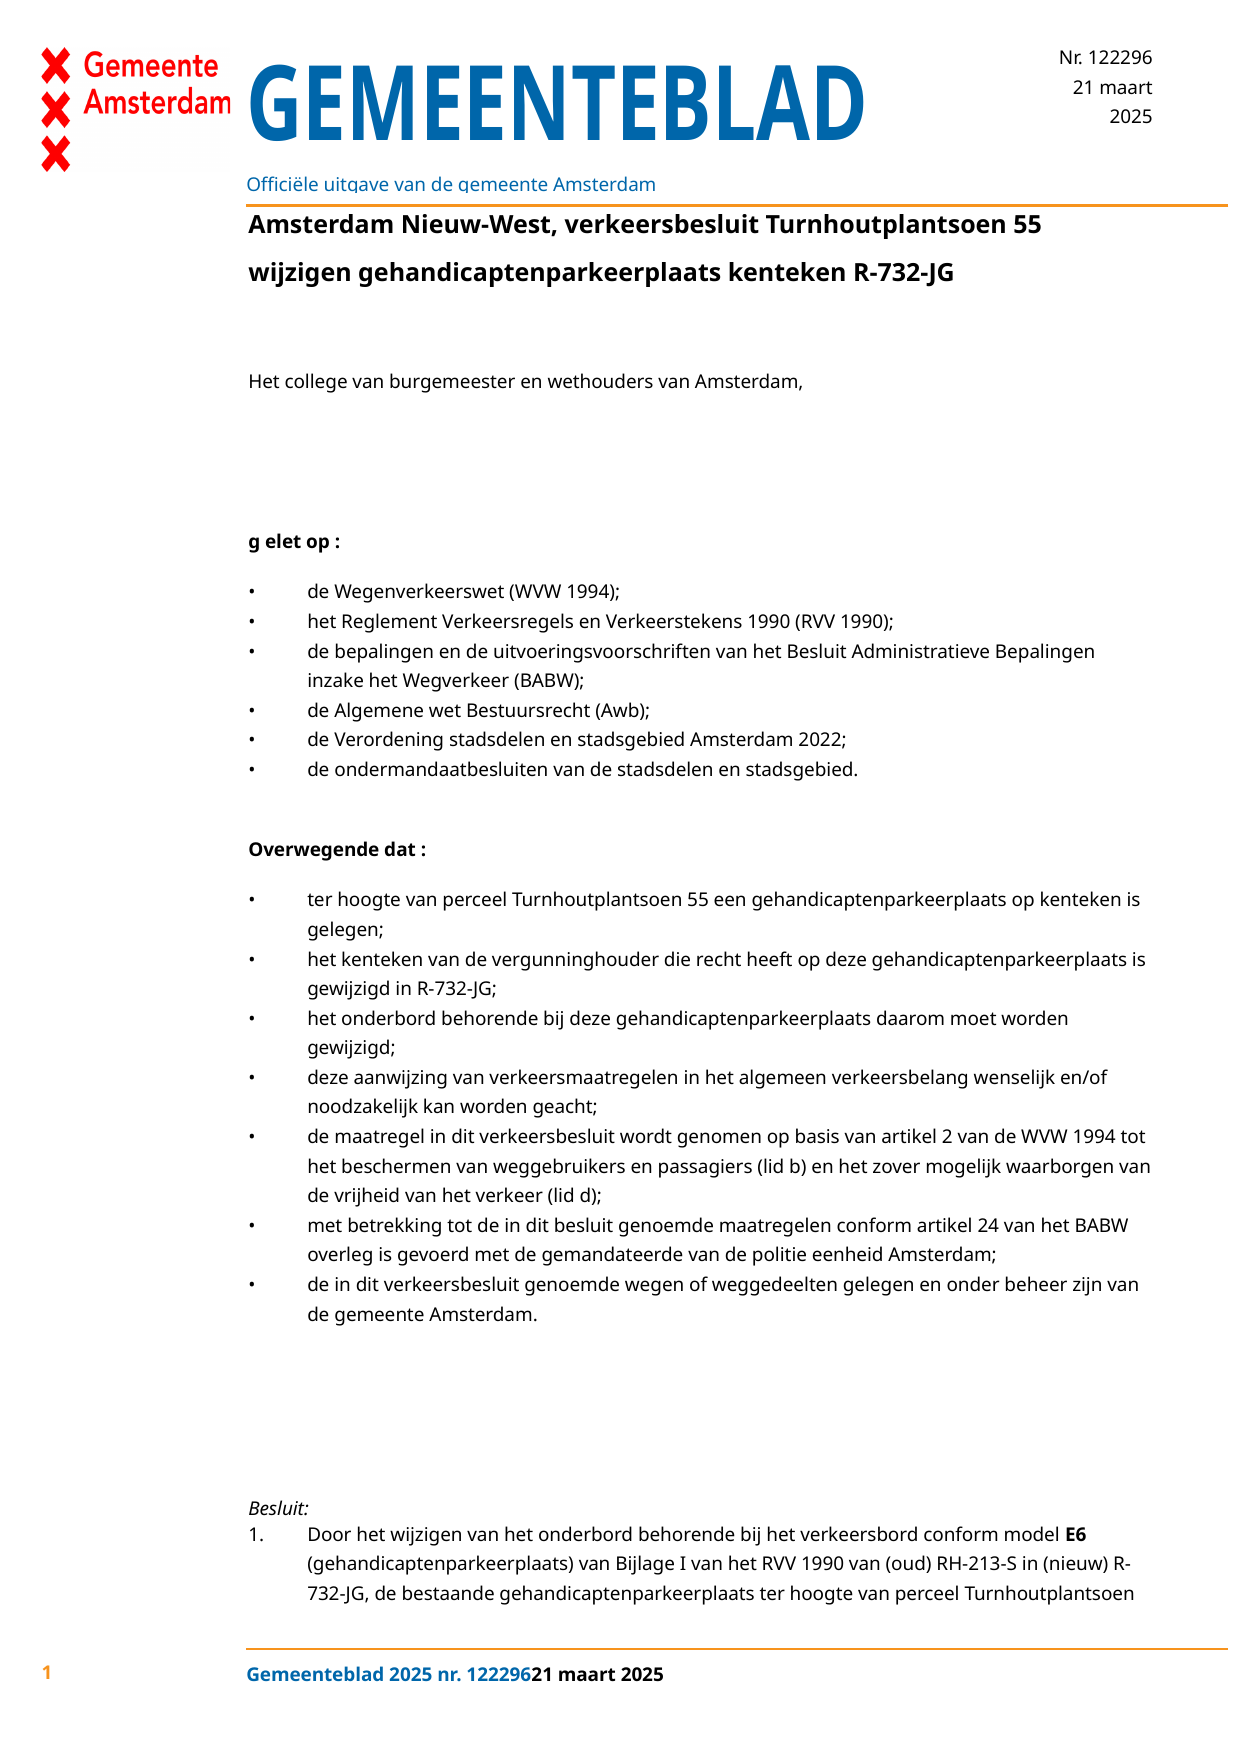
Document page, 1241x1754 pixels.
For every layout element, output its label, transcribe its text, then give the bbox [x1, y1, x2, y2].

text Amsterdam Nieuw-West, verkeersbesluit Turnhoutplantsoen 55 wijzigen gehandicaptenparkeerplaats kenteken R-732-JG [248, 207, 1152, 288]
list het kenteken van de vergunninghouder die recht heeft op deze gehandicaptenparkeerplaats is gewijzigd in R-732-JG; [248, 946, 1152, 1001]
list ter hoogte van perceel Turnhoutplantsoen 55 een gehandicaptenparkeerplaats op kenteken is gelegen; [248, 887, 1152, 942]
list de ondermandaatbesluiten van de stadsdelen en stadsgebied. [248, 756, 1152, 782]
list de Algemene wet Bestuursrecht (Awb); [248, 697, 1152, 723]
list met betrekking tot de in dit besluit genoemde maatregelen conform artikel 24 van het BABW overleg is gevoerd met de gemandateerde van de politie eenheid Amsterdam; [248, 1212, 1152, 1267]
list deze aanwijzing van verkeersmaatregelen in het algemeen verkeersbelang wenselijk en/of noodzakelijk kan worden geacht; [248, 1064, 1152, 1119]
picture [41, 47, 231, 172]
list de maatregel in dit verkeersbesluit wordt genomen op basis van artikel 2 van de WVW 1994 tot het beschermen van weggebruikers en passagiers (lid b) en het zover mogelijk waarborgen van de vrijheid van het verkeer (lid d); [248, 1123, 1152, 1208]
text g elet op : [248, 528, 1152, 554]
text Het college van burgemeester en wethouders van Amsterdam, [248, 368, 1152, 394]
list de in dit verkeersbesluit genoemde wegen of weggedeelten gelegen en onder beheer zijn van de gemeente Amsterdam. [248, 1271, 1152, 1326]
list het Reglement Verkeersregels en Verkeerstekens 1990 (RVV 1990); [248, 608, 1152, 634]
list het onderbord behorende bij deze gehandicaptenparkeerplaats daarom moet worden gewijzigd; [248, 1005, 1152, 1060]
list de Wegenverkeerswet (WVW 1994); [248, 579, 1152, 604]
list de Verordening stadsdelen en stadsgebied Amsterdam 2022; [248, 727, 1152, 752]
list Door het wijzigen van het onderbord behorende bij het verkeersbord conform model E6 (gehandicaptenparkeerplaats) van Bijlage I van het RVV 1990 van (oud) RH-213-S in (nieuw) R-732-JG, de bestaande gehandicaptenparkeerplaats ter hoogte van perceel Turnhoutplantsoen [248, 1521, 1152, 1606]
text Besluit: [248, 1495, 1152, 1521]
list de bepalingen en de uitvoeringsvoorschriften van het Besluit Administratieve Bepalingen inzake het Wegverkeer (BABW); [248, 638, 1152, 693]
text Overwegende dat : [248, 836, 1152, 862]
